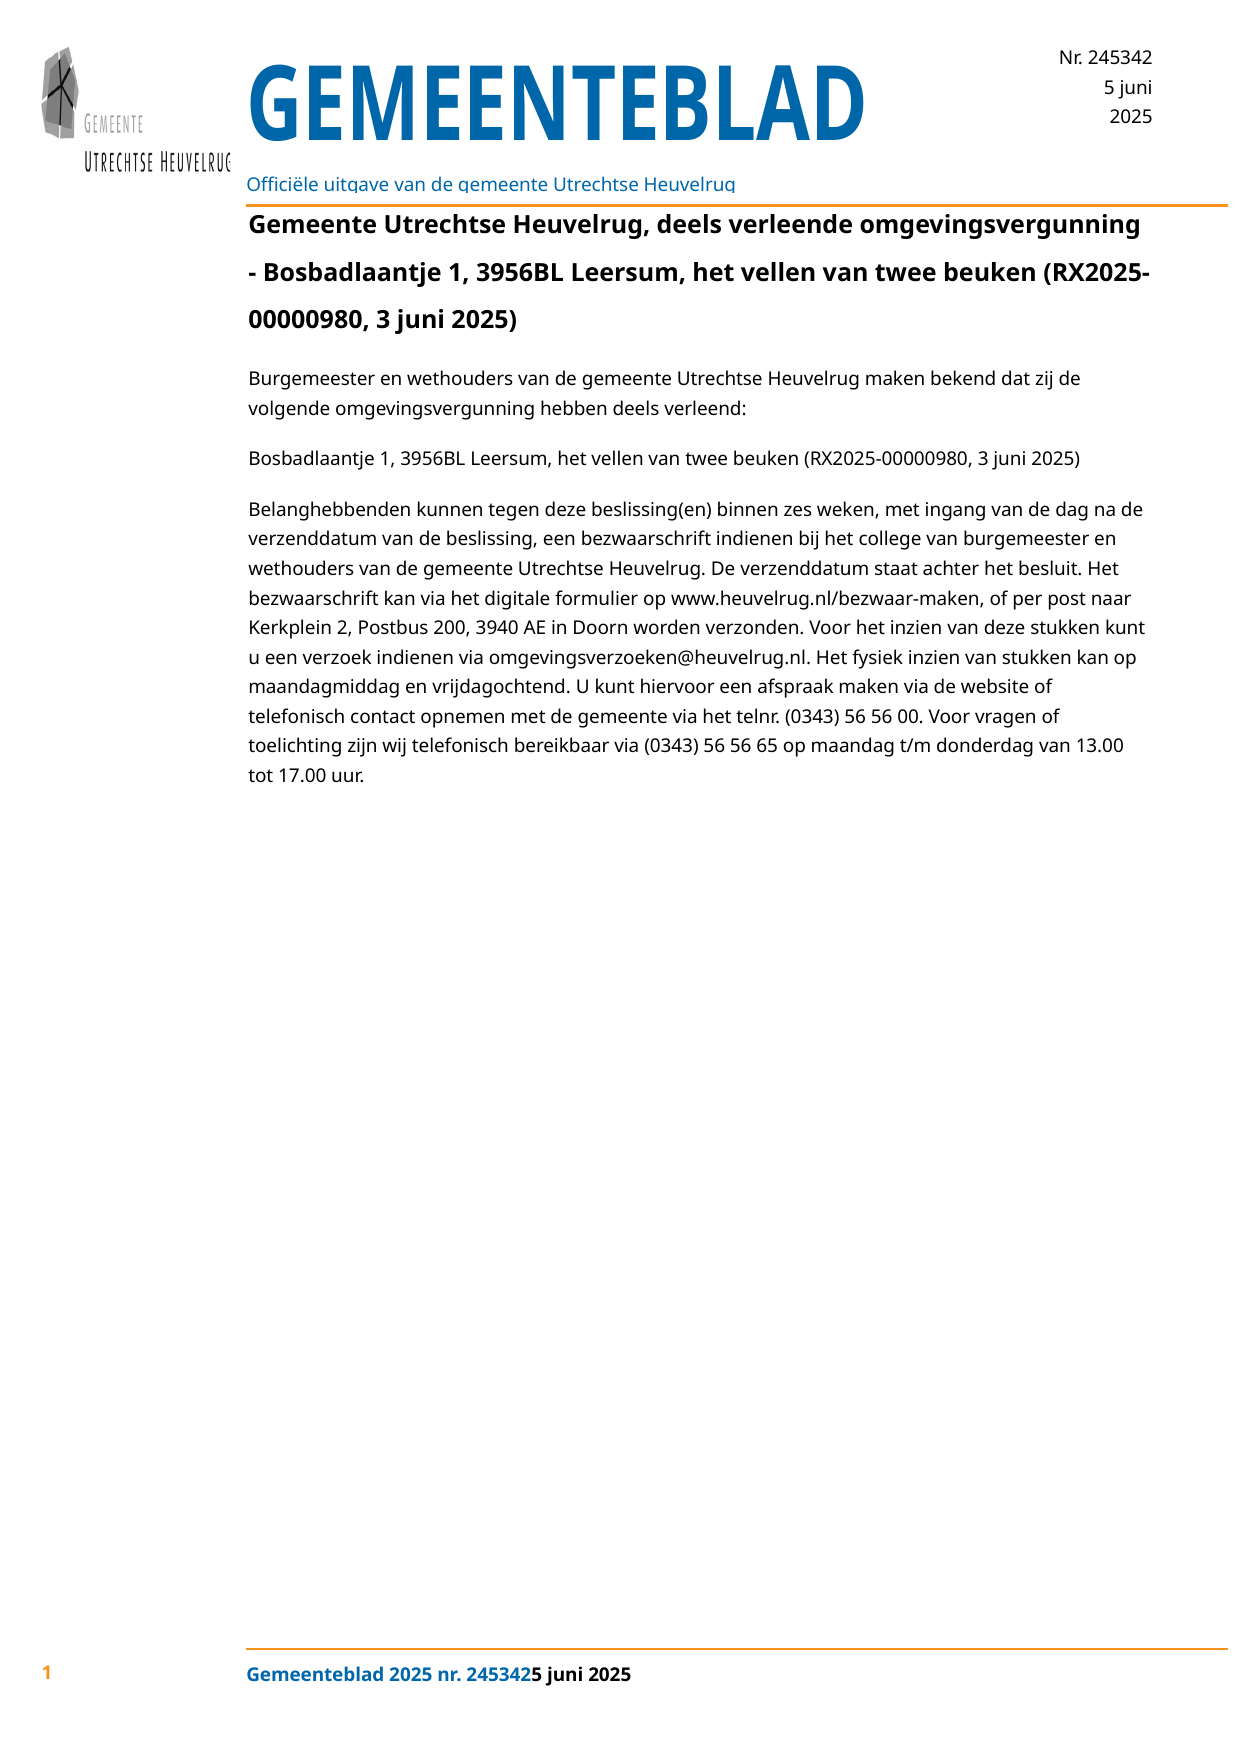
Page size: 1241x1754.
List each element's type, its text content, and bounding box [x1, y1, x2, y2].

picture [41, 47, 231, 172]
text Gemeente Utrechtse Heuvelrug, deels verleende omgevingsvergunning - Bosbadlaantje 1, 3956BL Leersum, het vellen van twee beuken (RX2025-00000980, 3 juni 2025) [248, 207, 1152, 336]
text Burgemeester en wethouders van de gemeente Utrechtse Heuvelrug maken bekend dat zij de volgende omgevingsvergunning hebben deels verleend: [248, 366, 1152, 421]
text Belanghebbenden kunnen tegen deze beslissing(en) binnen zes weken, met ingang van de dag na de verzenddatum van de beslissing, een bezwaarschrift indienen bij het college van burgemeester en wethouders van de gemeente Utrechtse Heuvelrug. De verzenddatum staat achter het besluit. Het bezwaarschrift kan via het digitale formulier op www.heuvelrug.nl/bezwaar-maken, of per post naar Kerkplein 2, Postbus 200, 3940 AE in Doorn worden verzonden. Voor het inzien van deze stukken kunt u een verzoek indienen via omgevingsverzoeken@heuvelrug.nl. Het fysiek inzien van stukken kan op maandagmiddag en vrijdagochtend. U kunt hiervoor een afspraak maken via de website of telefonisch contact opnemen met de gemeente via het telnr. (0343) 56 56 00. Voor vragen of toelichting zijn wij telefonisch bereikbaar via (0343) 56 56 65 op maandag t/m donderdag van 13.00 tot 17.00 uur. [248, 496, 1152, 788]
text Bosbadlaantje 1, 3956BL Leersum, het vellen van twee beuken (RX2025-00000980, 3 juni 2025) [248, 446, 1152, 471]
